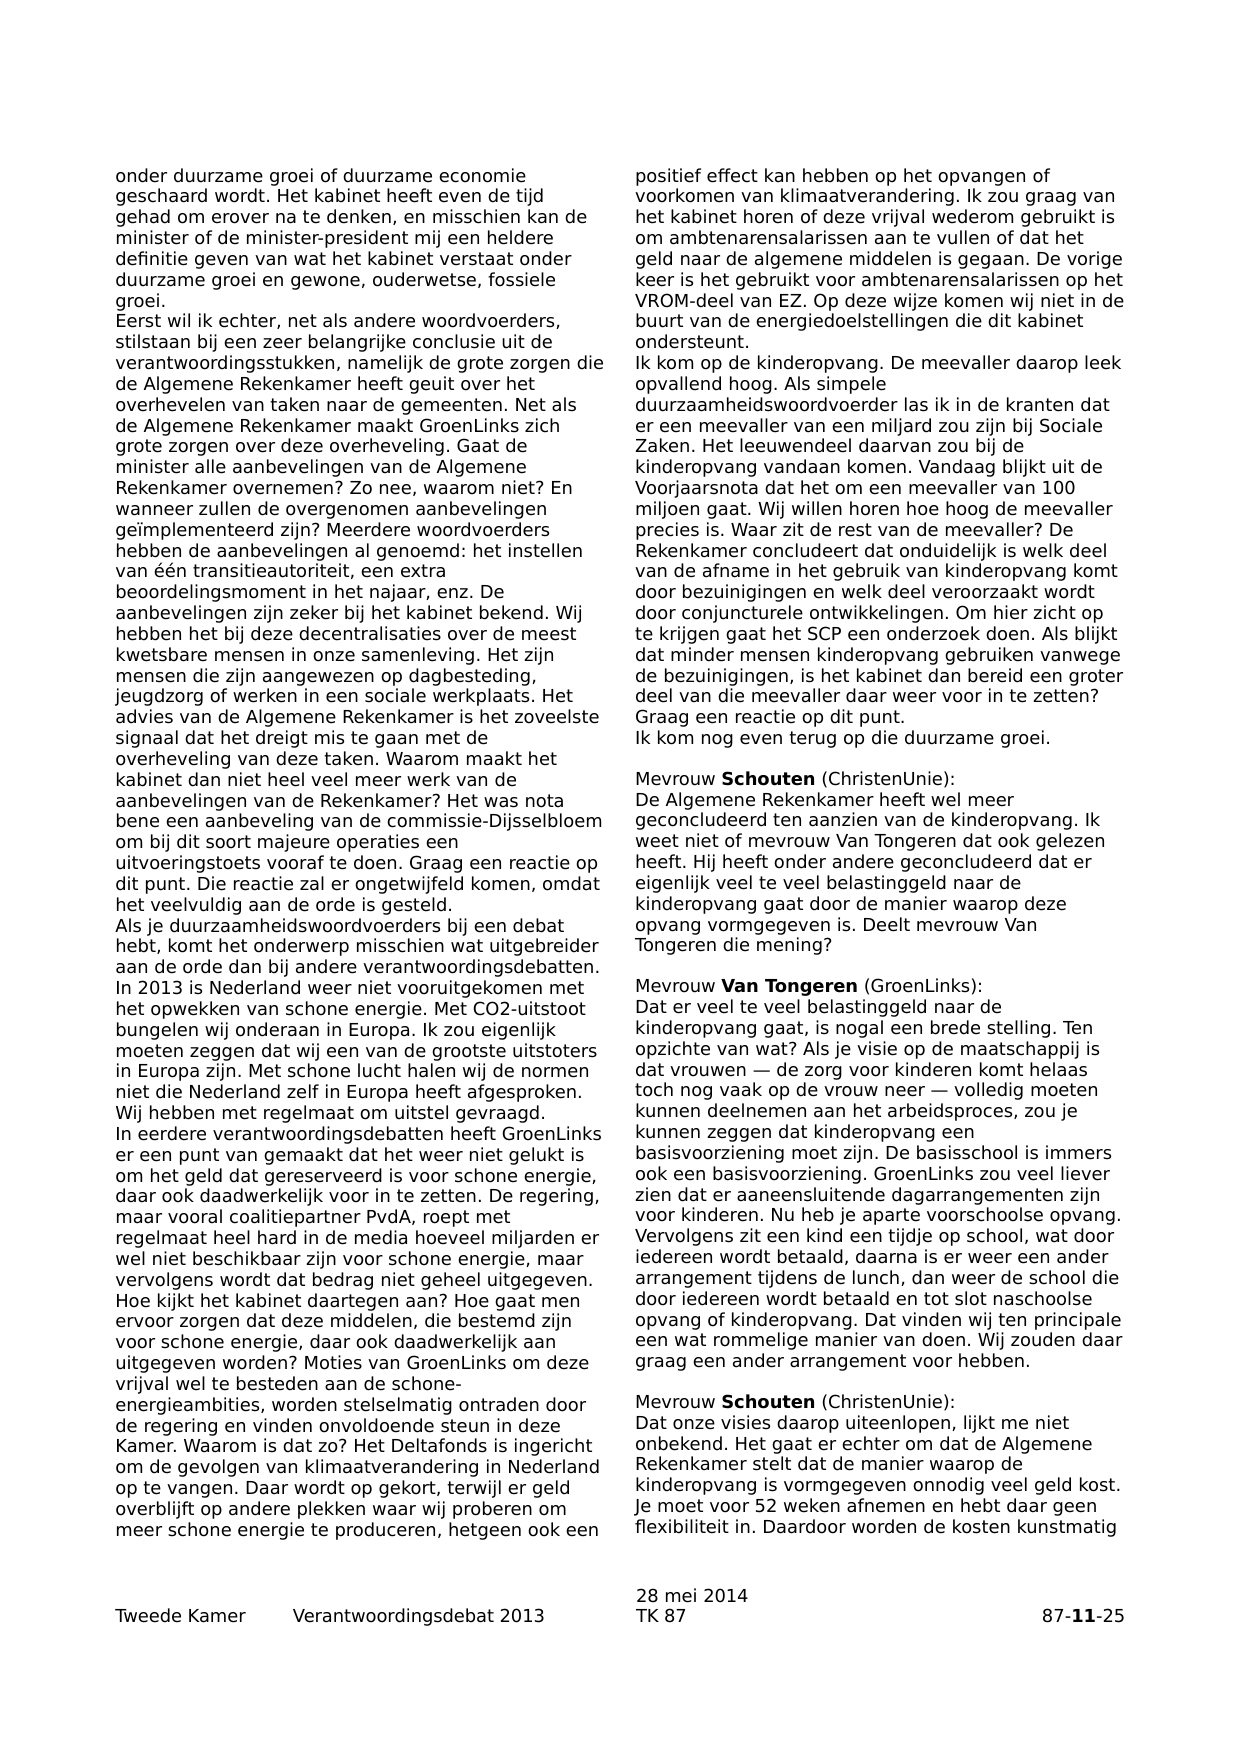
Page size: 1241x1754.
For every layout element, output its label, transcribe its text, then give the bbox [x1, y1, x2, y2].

text Als je duurzaamheidswoordvoerders bij een debat hebt, komt het onderwerp misschien wat uitgebreider aan de orde dan bij andere verantwoordingsdebatten. In 2013 is Nederland weer niet vooruitgekomen met het opwekken van schone energie. Met CO2-uitstoot bungelen wij onderaan in Europa. Ik zou eigenlijk moeten zeggen dat wij een van de grootste uitstoters in Europa zijn. Met schone lucht halen wij de normen niet die Nederland zelf in Europa heeft afgesproken. Wij hebben met regelmaat om uitstel gevraagd. [115, 915, 605, 1124]
text positief effect kan hebben op het opvangen of voorkomen van klimaatverandering. Ik zou graag van het kabinet horen of deze vrijval wederom gebruikt is om ambtenarensalarissen aan te vullen of dat het geld naar de algemene middelen is gegaan. De vorige keer is het gebruikt voor ambtenarensalarissen op het VROM-deel van EZ. Op deze wijze komen wij niet in de buurt van de energiedoelstellingen die dit kabinet ondersteunt. [635, 165, 1125, 353]
text onder duurzame groei of duurzame economie geschaard wordt. Het kabinet heeft even de tijd gehad om erover na te denken, en misschien kan de minister of de minister-president mij een heldere definitie geven van wat het kabinet verstaat onder duurzame groei en gewone, ouderwetse, fossiele groei. [115, 165, 605, 311]
text Ik kom nog even terug op die duurzame groei. [635, 728, 1125, 749]
text Dat er veel te veel belastinggeld naar de kinderopvang gaat, is nogal een brede stelling. Ten opzichte van wat? Als je visie op de maatschappij is dat vrouwen — de zorg voor kinderen komt helaas toch nog vaak op de vrouw neer — volledig moeten kunnen deelnemen aan het arbeidsproces, zou je kunnen zeggen dat kinderopvang een basisvoorziening moet zijn. De basisschool is immers ook een basisvoorziening. GroenLinks zou veel liever zien dat er aaneensluitende dagarrangementen zijn voor kinderen. Nu heb je aparte voorschoolse opvang. Vervolgens zit een kind een tijdje op school, wat door iedereen wordt betaald, daarna is er weer een ander arrangement tijdens de lunch, dan weer de school die door iedereen wordt betaald en tot slot naschoolse opvang of kinderopvang. Dat vinden wij ten principale een wat rommelige manier van doen. Wij zouden daar graag een ander arrangement voor hebben. [635, 997, 1125, 1372]
text In eerdere verantwoordingsdebatten heeft GroenLinks er een punt van gemaakt dat het weer niet gelukt is om het geld dat gereserveerd is voor schone energie, daar ook daadwerkelijk voor in te zetten. De regering, maar vooral coalitiepartner PvdA, roept met regelmaat heel hard in de media hoeveel miljarden er wel niet beschikbaar zijn voor schone energie, maar vervolgens wordt dat bedrag niet geheel uitgegeven. Hoe kijkt het kabinet daartegen aan? Hoe gaat men ervoor zorgen dat deze middelen, die bestemd zijn voor schone energie, daar ook daadwerkelijk aan uitgegeven worden? Moties van GroenLinks om deze vrijval wel te besteden aan de schone-energieambities, worden stelselmatig ontraden door de regering en vinden onvoldoende steun in deze Kamer. Waarom is dat zo? Het Deltafonds is ingericht om de gevolgen van klimaatverandering in Nederland op te vangen. Daar wordt op gekort, terwijl er geld overblijft op andere plekken waar wij proberen om meer schone energie te produceren, hetgeen ook een [115, 1124, 605, 1540]
text Ik kom op de kinderopvang. De meevaller daarop leek opvallend hoog. Als simpele duurzaamheidswoordvoerder las ik in de kranten dat er een meevaller van een miljard zou zijn bij Sociale Zaken. Het leeuwendeel daarvan zou bij de kinderopvang vandaan komen. Vandaag blijkt uit de Voorjaarsnota dat het om een meevaller van 100 miljoen gaat. Wij willen horen hoe hoog de meevaller precies is. Waar zit de rest van de meevaller? De Rekenkamer concludeert dat onduidelijk is welk deel van de afname in het gebruik van kinderopvang komt door bezuinigingen en welk deel veroorzaakt wordt door conjuncturele ontwikkelingen. Om hier zicht op te krijgen gaat het SCP een onderzoek doen. Als blijkt dat minder mensen kinderopvang gebruiken vanwege de bezuinigingen, is het kabinet dan bereid een groter deel van die meevaller daar weer voor in te zetten? Graag een reactie op dit punt. [635, 353, 1125, 728]
text Mevrouw Schouten (ChristenUnie): [635, 769, 1125, 789]
text Eerst wil ik echter, net als andere woordvoerders, stilstaan bij een zeer belangrijke conclusie uit de verantwoordingsstukken, namelijk de grote zorgen die de Algemene Rekenkamer heeft geuit over het overhevelen van taken naar de gemeenten. Net als de Algemene Rekenkamer maakt GroenLinks zich grote zorgen over deze overheveling. Gaat de minister alle aanbevelingen van de Algemene Rekenkamer overnemen? Zo nee, waarom niet? En wanneer zullen de overgenomen aanbevelingen geïmplementeerd zijn? Meerdere woordvoerders hebben de aanbevelingen al genoemd: het instellen van één transitieautoriteit, een extra beoordelingsmoment in het najaar, enz. De aanbevelingen zijn zeker bij het kabinet bekend. Wij hebben het bij deze decentralisaties over de meest kwetsbare mensen in onze samenleving. Het zijn mensen die zijn aangewezen op dagbesteding, jeugdzorg of werken in een sociale werkplaats. Het advies van de Algemene Rekenkamer is het zoveelste signaal dat het dreigt mis te gaan met de overheveling van deze taken. Waarom maakt het kabinet dan niet heel veel meer werk van de aanbevelingen van de Rekenkamer? Het was nota bene een aanbeveling van de commissie-Dijsselbloem om bij dit soort majeure operaties een uitvoeringstoets vooraf te doen. Graag een reactie op dit punt. Die reactie zal er ongetwijfeld komen, omdat het veelvuldig aan de orde is gesteld. [115, 311, 605, 915]
text Mevrouw Schouten (ChristenUnie): [635, 1392, 1125, 1412]
text Dat onze visies daarop uiteenlopen, lijkt me niet onbekend. Het gaat er echter om dat de Algemene Rekenkamer stelt dat de manier waarop de kinderopvang is vormgegeven onnodig veel geld kost. Je moet voor 52 weken afnemen en hebt daar geen flexibiliteit in. Daardoor worden de kosten kunstmatig [635, 1412, 1125, 1537]
text Mevrouw Van Tongeren (GroenLinks): [635, 976, 1125, 997]
text De Algemene Rekenkamer heeft wel meer geconcludeerd ten aanzien van de kinderopvang. Ik weet niet of mevrouw Van Tongeren dat ook gelezen heeft. Hij heeft onder andere geconcludeerd dat er eigenlijk veel te veel belastinggeld naar de kinderopvang gaat door de manier waarop deze opvang vormgegeven is. Deelt mevrouw Van Tongeren die mening? [635, 789, 1125, 956]
